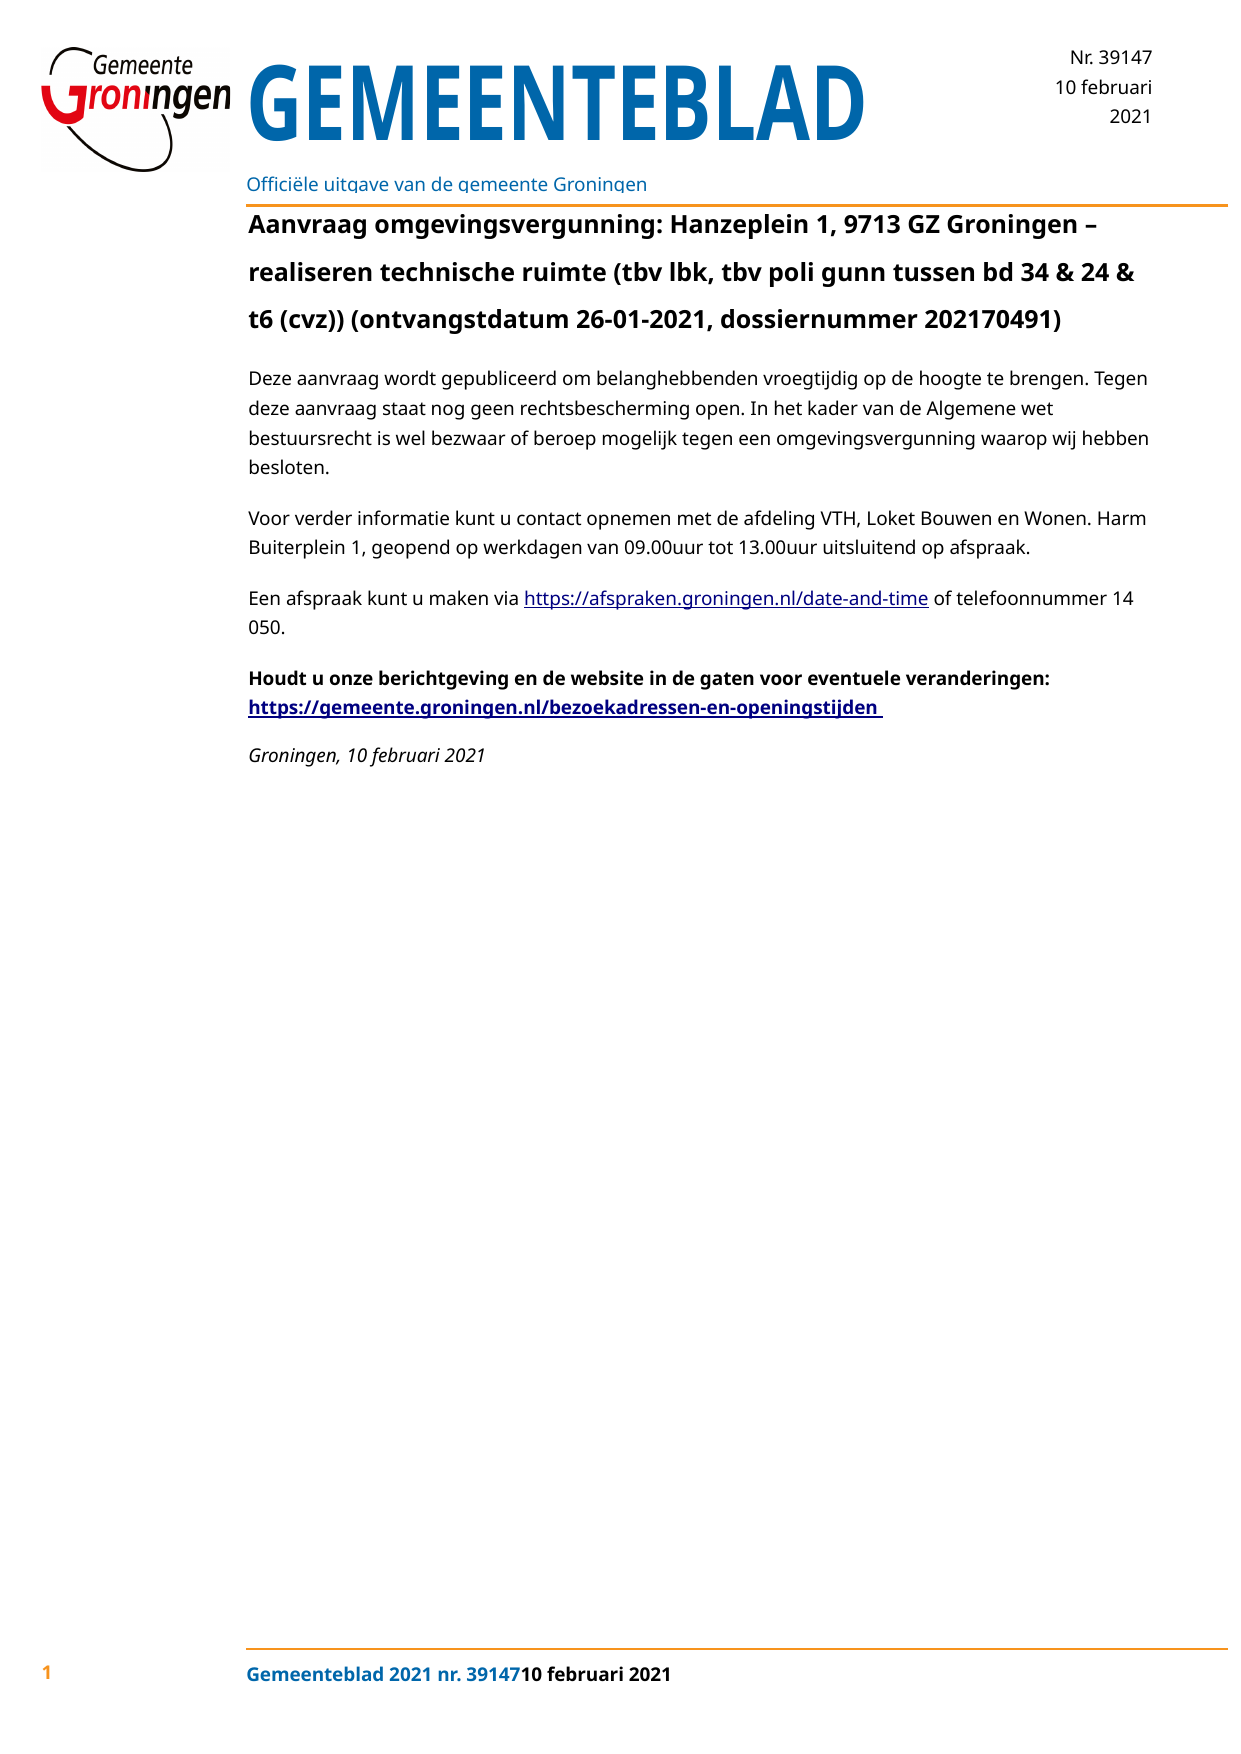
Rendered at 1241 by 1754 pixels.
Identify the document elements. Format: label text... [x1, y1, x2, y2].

text Groningen, 10 februari 2021 [248, 742, 1152, 768]
text Aanvraag omgevingsvergunning: Hanzeplein 1, 9713 GZ Groningen – realiseren technische ruimte (tbv lbk, tbv poli gunn tussen bd 34 & 24 & t6 (cvz)) (ontvangstdatum 26-01-2021, dossiernummer 202170491) [248, 207, 1152, 336]
picture [41, 47, 231, 172]
text Een afspraak kunt u maken via https://afspraken.groningen.nl/date-and-time of telefoonnummer 14 050. [248, 585, 1152, 640]
text Deze aanvraag wordt gepubliceerd om belanghebbenden vroegtijdig op de hoogte te brengen. Tegen deze aanvraag staat nog geen rechtsbescherming open. In het kader van de Algemene wet bestuursrecht is wel bezwaar of beroep mogelijk tegen een omgevingsvergunning waarop wij hebben besloten. [248, 366, 1152, 480]
text Voor verder informatie kunt u contact opnemen met de afdeling VTH, Loket Bouwen en Wonen. Harm Buiterplein 1, geopend op werkdagen van 09.00uur tot 13.00uur uitsluitend op afspraak. [248, 505, 1152, 560]
text Houdt u onze berichtgeving en de website in de gaten voor eventuele veranderingen: https://gemeente.groningen.nl/bezoekadressen-en-openingstijden [248, 665, 1152, 720]
